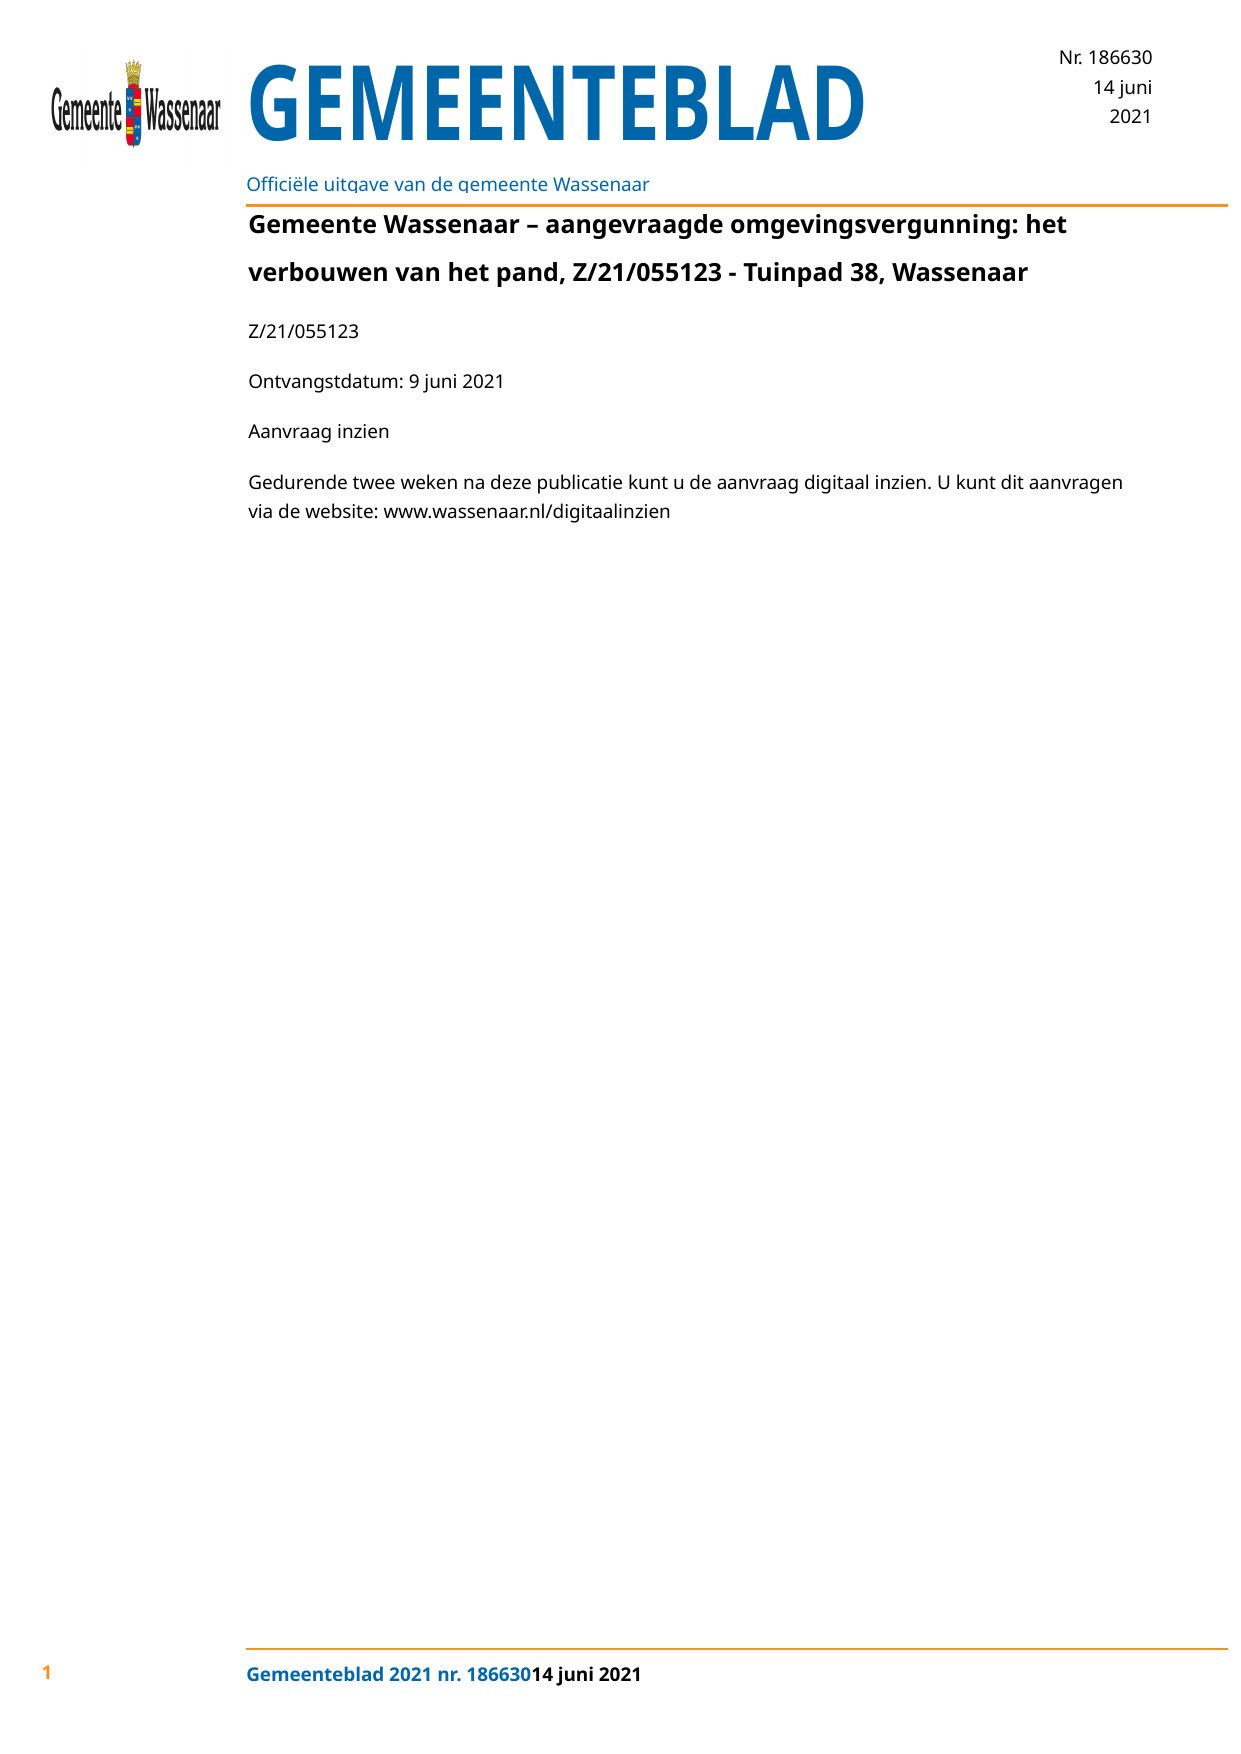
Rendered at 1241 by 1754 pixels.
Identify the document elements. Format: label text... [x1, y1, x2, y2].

text Gedurende twee weken na deze publicatie kunt u de aanvraag digitaal inzien. U kunt dit aanvragen via de website: www.wassenaar.nl/digitaalinzien [248, 469, 1152, 524]
text Aanvraag inzien [248, 419, 1152, 444]
picture [41, 47, 231, 172]
text Ontvangstdatum: 9 juni 2021 [248, 368, 1152, 394]
text Z/21/055123 [248, 318, 1152, 344]
text Gemeente Wassenaar – aangevraagde omgevingsvergunning: het verbouwen van het pand, Z/21/055123 - Tuinpad 38, Wassenaar [248, 207, 1152, 288]
